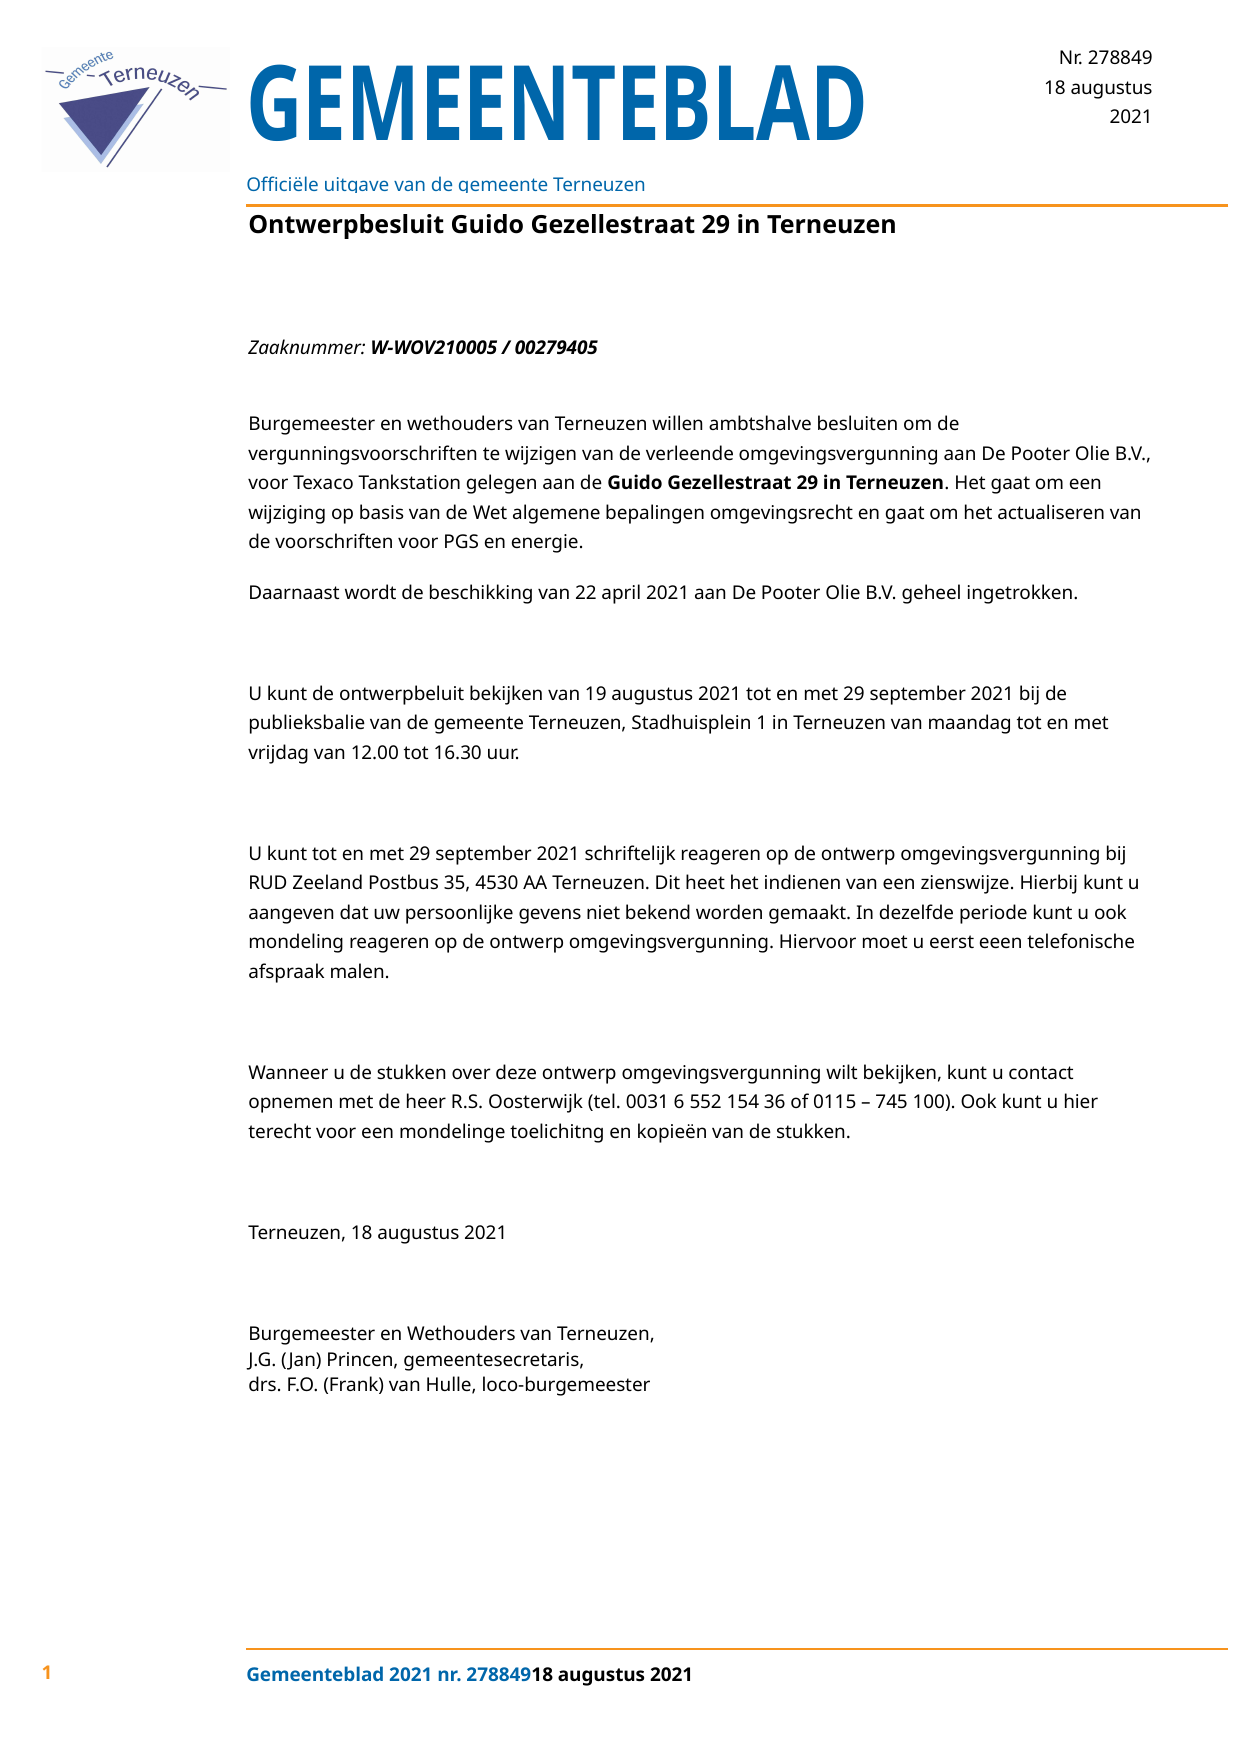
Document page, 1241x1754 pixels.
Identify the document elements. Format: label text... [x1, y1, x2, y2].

text Zaaknummer: W-WOV210005 / 00279405 [248, 334, 1152, 360]
text Ontwerpbesluit Guido Gezellestraat 29 in Terneuzen [248, 207, 1152, 241]
text Wanneer u de stukken over deze ontwerp omgevingsvergunning wilt bekijken, kunt u contact opnemen met de heer R.S. Oosterwijk (tel. 0031 6 552 154 36 of 0115 – 745 100). Ook kunt u hier terecht voor een mondelinge toelichitng en kopieën van de stukken. [248, 1059, 1152, 1144]
table_cell drs. F.O. (Frank) van Hulle, loco-burgemeester [248, 1372, 1152, 1397]
table_cell [248, 1397, 700, 1423]
table_cell J.G. (Jan) Princen, gemeentesecretaris, [248, 1346, 700, 1372]
table_header Burgemeester en Wethouders van Terneuzen, [248, 1320, 1152, 1346]
table_cell [700, 1397, 1152, 1423]
table_cell [700, 1346, 1152, 1372]
text Burgemeester en wethouders van Terneuzen willen ambtshalve besluiten om de vergunningsvoorschriften te wijzigen van de verleende omgevingsvergunning aan De Pooter Olie B.V., voor Texaco Tankstation gelegen aan de Guido Gezellestraat 29 in Terneuzen. Het gaat om een wijziging op basis van de Wet algemene bepalingen omgevingsrecht en gaat om het actualiseren van de voorschriften voor PGS en energie. [248, 410, 1152, 554]
picture [41, 47, 231, 172]
text Daarnaast wordt de beschikking van 22 april 2021 aan De Pooter Olie B.V. geheel ingetrokken. [248, 579, 1152, 605]
text U kunt tot en met 29 september 2021 schriftelijk reageren op de ontwerp omgevingsvergunning bij RUD Zeeland Postbus 35, 4530 AA Terneuzen. Dit heet het indienen van een zienswijze. Hierbij kunt u aangeven dat uw persoonlijke gevens niet bekend worden gemaakt. In dezelfde periode kunt u ook mondeling reageren op de ontwerp omgevingsvergunning. Hiervoor moet u eerst eeen telefonische afspraak malen. [248, 840, 1152, 984]
text U kunt de ontwerpbeluit bekijken van 19 augustus 2021 tot en met 29 september 2021 bij de publieksbalie van de gemeente Terneuzen, Stadhuisplein 1 in Terneuzen van maandag tot en met vrijdag van 12.00 tot 16.30 uur. [248, 680, 1152, 765]
text Terneuzen, 18 augustus 2021 [248, 1219, 1152, 1245]
